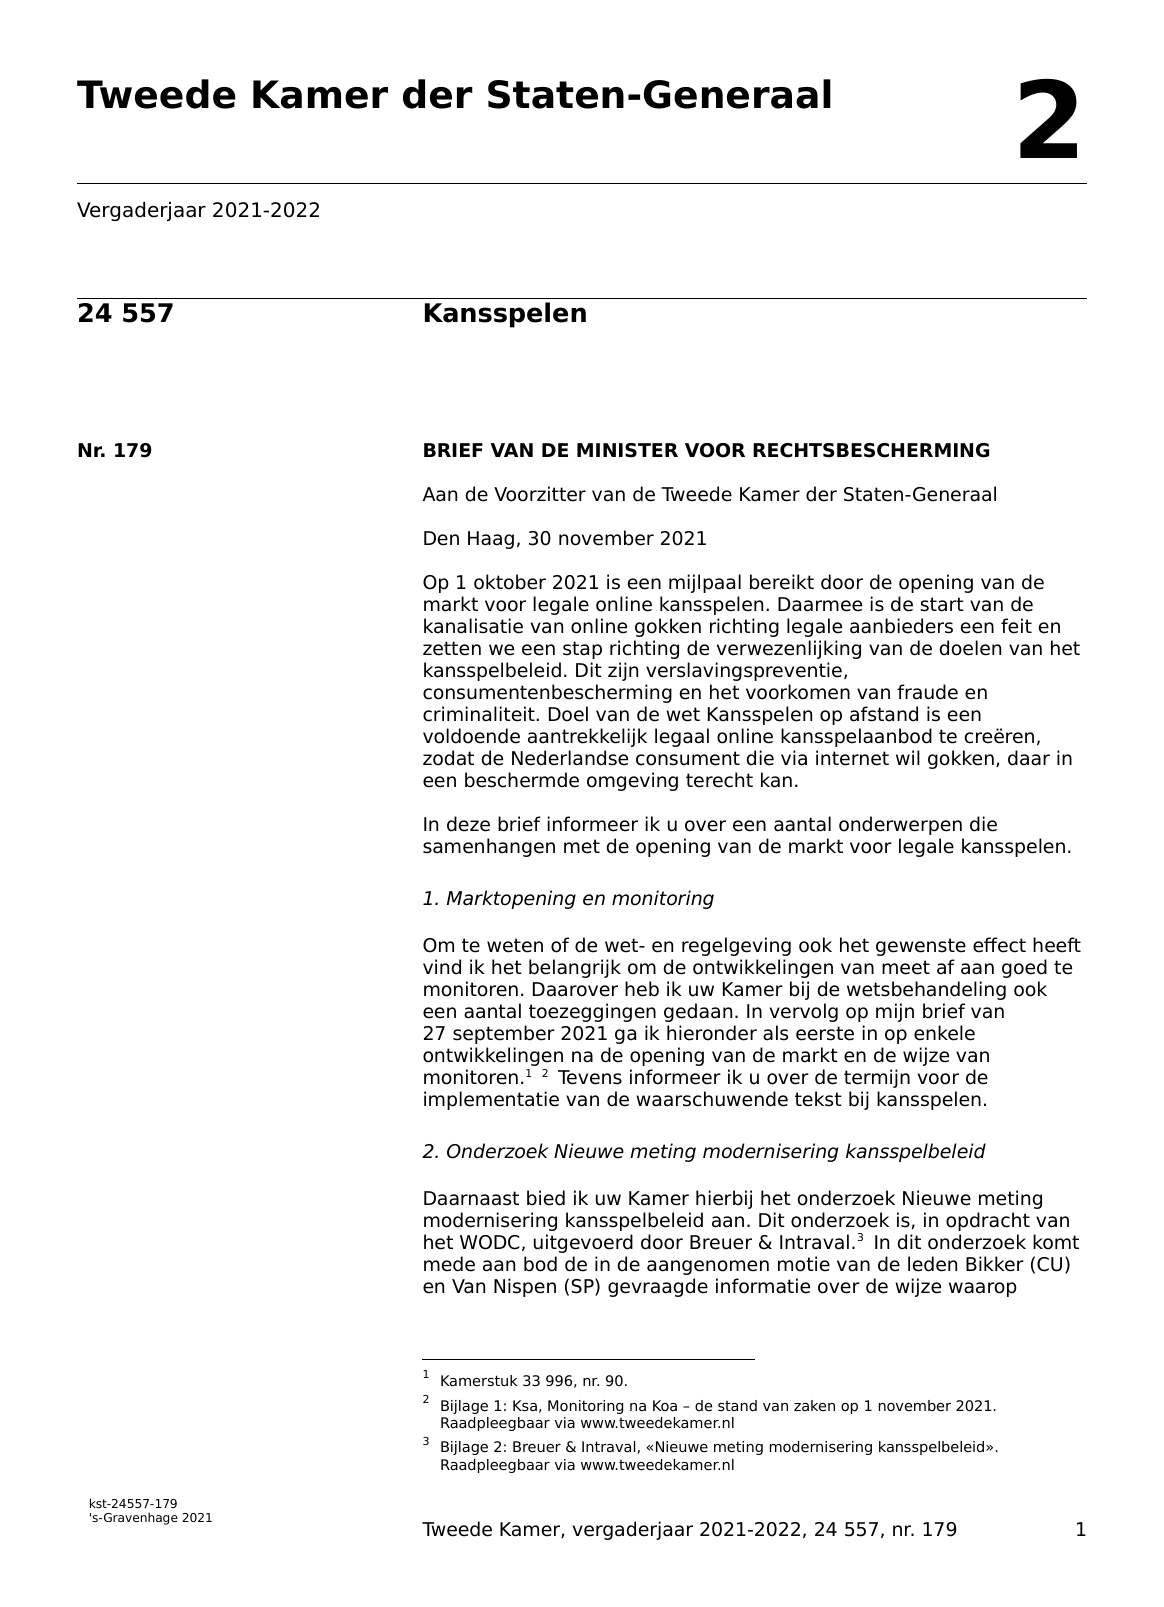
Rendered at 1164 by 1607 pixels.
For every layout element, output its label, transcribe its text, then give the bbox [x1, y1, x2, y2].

table_header Tweede Kamer der Staten-Generaal [77, 59, 886, 183]
table_header 2 [886, 59, 1087, 183]
text Op 1 oktober 2021 is een mijlpaal bereikt door de opening van de markt voor legale online kansspelen. Daarmee is de start van de kanalisatie van online gokken richting legale aanbieders een feit en zetten we een stap richting de verwezenlijking van de doelen van het kansspelbeleid. Dit zijn verslavingspreventie, consumentenbescherming en het voorkomen van fraude en criminaliteit. Doel van de wet Kansspelen op afstand is een voldoende aantrekkelijk legaal online kansspelaanbod te creëren, zodat de Nederlandse consument die via internet wil gokken, daar in een beschermde omgeving terecht kan. [422, 572, 1087, 792]
text Daarnaast bied ik uw Kamer hierbij het onderzoek Nieuwe meting modernisering kansspelbeleid aan. Dit onderzoek is, in opdracht van het WODC, uitgevoerd door Breuer & Intraval. In dit onderzoek komt mede aan bod de in de aangenomen motie van de leden Bikker (CU) en Van Nispen (SP) gevraagde informatie over de wijze waarop [422, 1188, 1087, 1298]
text kst-24557-179 [88, 1497, 323, 1511]
subtitle Nr. 179 BRIEF VAN DE MINISTER VOOR RECHTSBESCHERMING [77, 440, 1087, 462]
subtitle 24 557 Kansspelen [77, 299, 1087, 329]
text 's-Gravenhage 2021 [88, 1511, 323, 1525]
subtitle 2. Onderzoek Nieuwe meting modernisering kansspelbeleid [422, 1141, 1087, 1163]
text Bijlage 2: Breuer & Intraval, «Nieuwe meting modernisering kansspelbeleid». Raadpleegbaar via www.tweedekamer.nl [422, 1435, 1087, 1474]
text Kamerstuk 33 996, nr. 90. [422, 1368, 1087, 1391]
subtitle 1. Marktopening en monitoring [422, 888, 1087, 910]
text In deze brief informeer ik u over een aantal onderwerpen die samenhangen met de opening van de markt voor legale kansspelen. [422, 814, 1087, 858]
text Bijlage 1: Ksa, Monitoring na Koa – de stand van zaken op 1 november 2021. Raadpleegbaar via www.tweedekamer.nl [422, 1393, 1087, 1432]
text Den Haag, 30 november 2021 [422, 528, 1087, 550]
text Om te weten of de wet- en regelgeving ook het gewenste effect heeft vind ik het belangrijk om de ontwikkelingen van meet af aan goed te monitoren. Daarover heb ik uw Kamer bij de wetsbehandeling ook een aantal toezeggingen gedaan. In vervolg op mijn brief van 27 september 2021 ga ik hieronder als eerste in op enkele ontwikkelingen na de opening van de markt en de wijze van monitoren. Tevens informeer ik u over de termijn voor de implementatie van de waarschuwende tekst bij kansspelen. [422, 935, 1087, 1111]
text Aan de Voorzitter van de Tweede Kamer der Staten-Generaal [422, 484, 1087, 506]
table_cell Vergaderjaar 2021-2022 [77, 184, 1087, 298]
